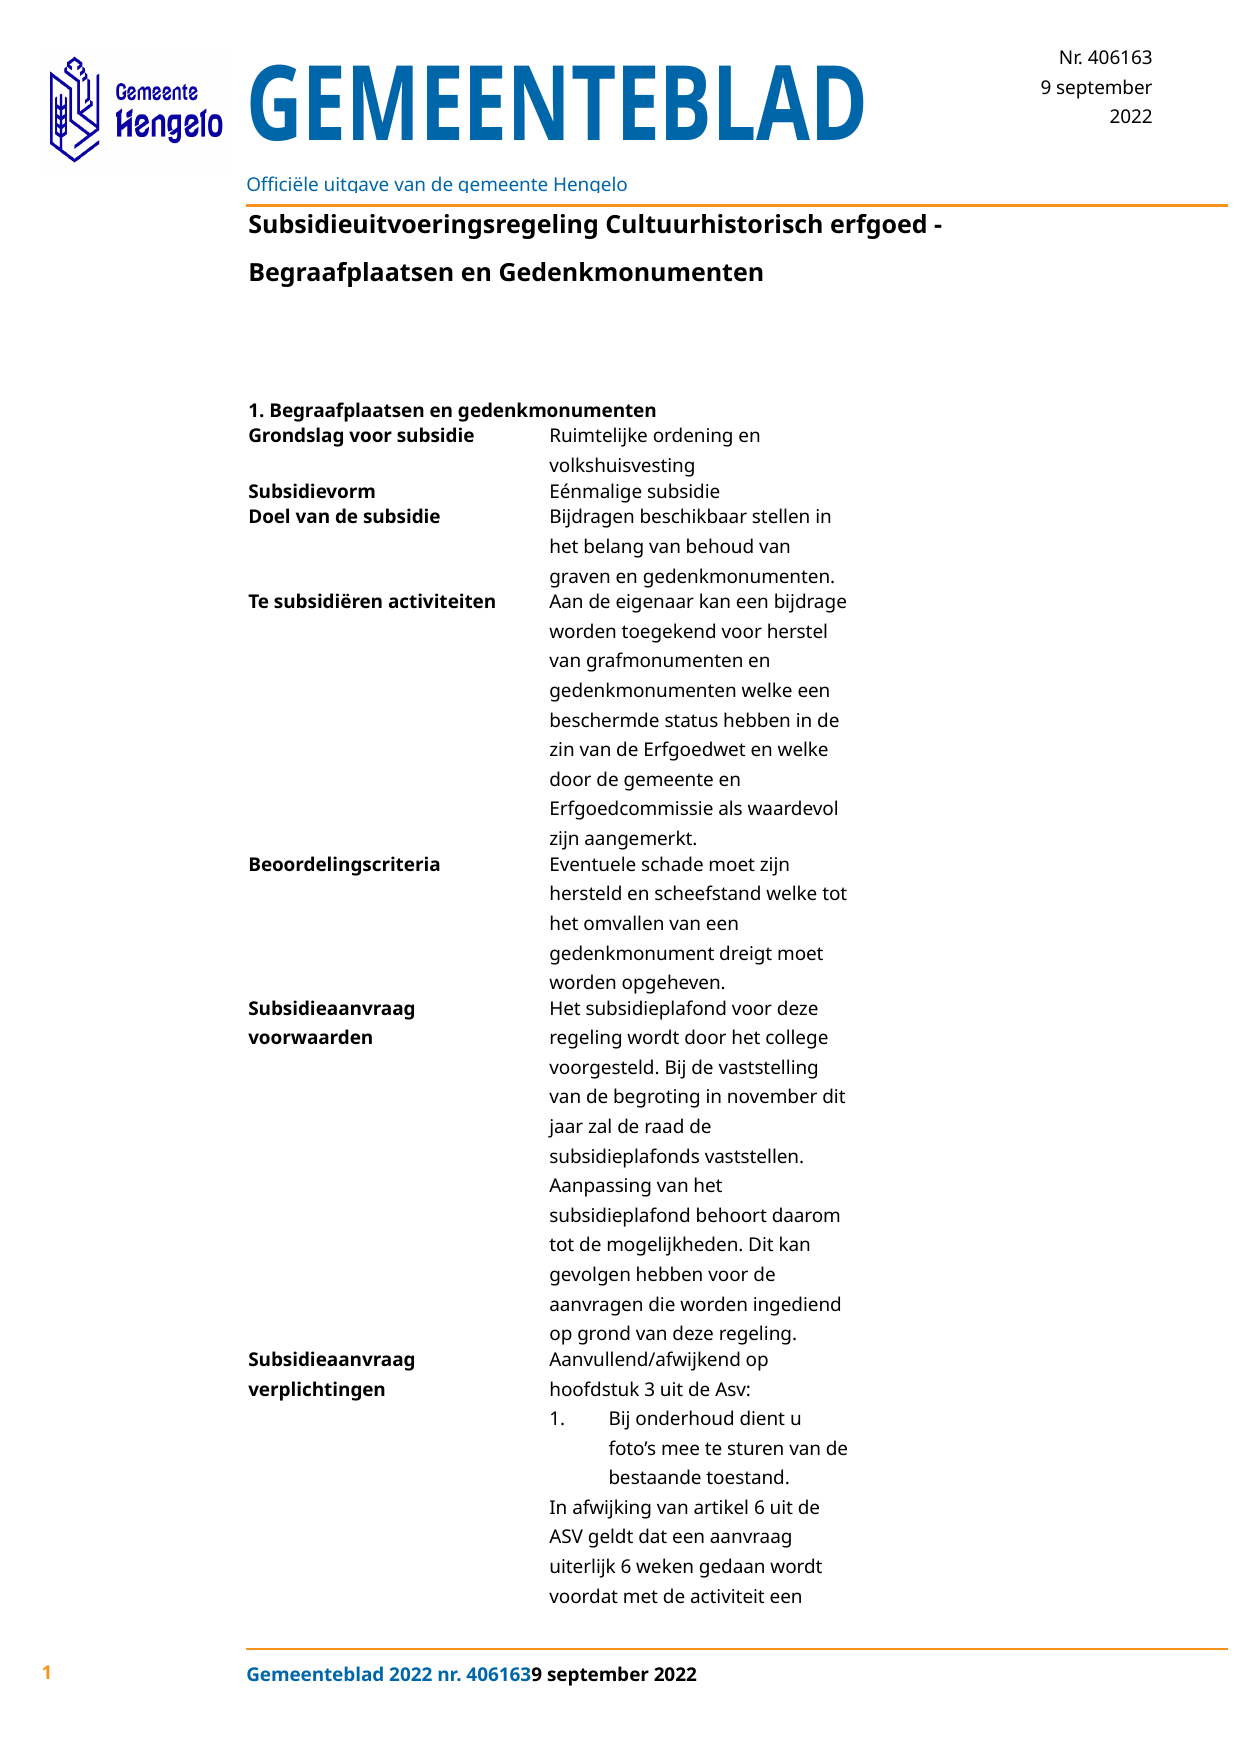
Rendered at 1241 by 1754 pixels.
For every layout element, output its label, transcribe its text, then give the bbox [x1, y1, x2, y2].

table_cell [850, 851, 1152, 995]
picture [41, 47, 231, 172]
table_cell Beoordelingscriteria [248, 851, 549, 995]
table_cell [850, 423, 1152, 478]
table_cell Ruimtelijke ordening en volkshuisvesting [549, 423, 850, 478]
table_cell [850, 478, 1152, 504]
table_cell [850, 504, 1152, 588]
table_cell Subsidievorm [248, 478, 549, 504]
table_cell [850, 995, 1152, 1346]
table_cell Eventuele schade moet zijn hersteld en scheefstand welke tot het omvallen van een gedenkmonument dreigt moet worden opgeheven. [549, 851, 850, 995]
table_cell Aanvullend/afwijkend op hoofdstuk 3 uit de Asv: Bij onderhoud dient u foto’s mee te sturen van de bestaande toestand. In afwijking van artikel 6 uit de ASV geldt dat een aanvraag uiterlijk 6 weken gedaan wordt voordat met de activiteit een [549, 1346, 850, 1608]
text Subsidieuitvoeringsregeling Cultuurhistorisch erfgoed - Begraafplaatsen en Gedenkmonumenten [248, 207, 1152, 288]
table_header 1. Begraafplaatsen en gedenkmonumenten [248, 397, 1152, 423]
table_cell Subsidieaanvraag verplichtingen [248, 1346, 549, 1608]
table_cell Grondslag voor subsidie [248, 423, 549, 478]
table_cell [850, 1346, 1152, 1608]
table_cell [850, 589, 1152, 851]
table_cell Eénmalige subsidie [549, 478, 850, 504]
table_cell Doel van de subsidie [248, 504, 549, 588]
table_cell Subsidieaanvraag voorwaarden [248, 995, 549, 1346]
table_cell Bijdragen beschikbaar stellen in het belang van behoud van graven en gedenkmonumenten. [549, 504, 850, 588]
table_cell Aan de eigenaar kan een bijdrage worden toegekend voor herstel van grafmonumenten en gedenkmonumenten welke een beschermde status hebben in de zin van de Erfgoedwet en welke door de gemeente en Erfgoedcommissie als waardevol zijn aangemerkt. [549, 589, 850, 851]
table_cell Het subsidieplafond voor deze regeling wordt door het college voorgesteld. Bij de vaststelling van de begroting in november dit jaar zal de raad de subsidieplafonds vaststellen. Aanpassing van het subsidieplafond behoort daarom tot de mogelijkheden. Dit kan gevolgen hebben voor de aanvragen die worden ingediend op grond van deze regeling. [549, 995, 850, 1346]
table_cell Te subsidiëren activiteiten [248, 589, 549, 851]
